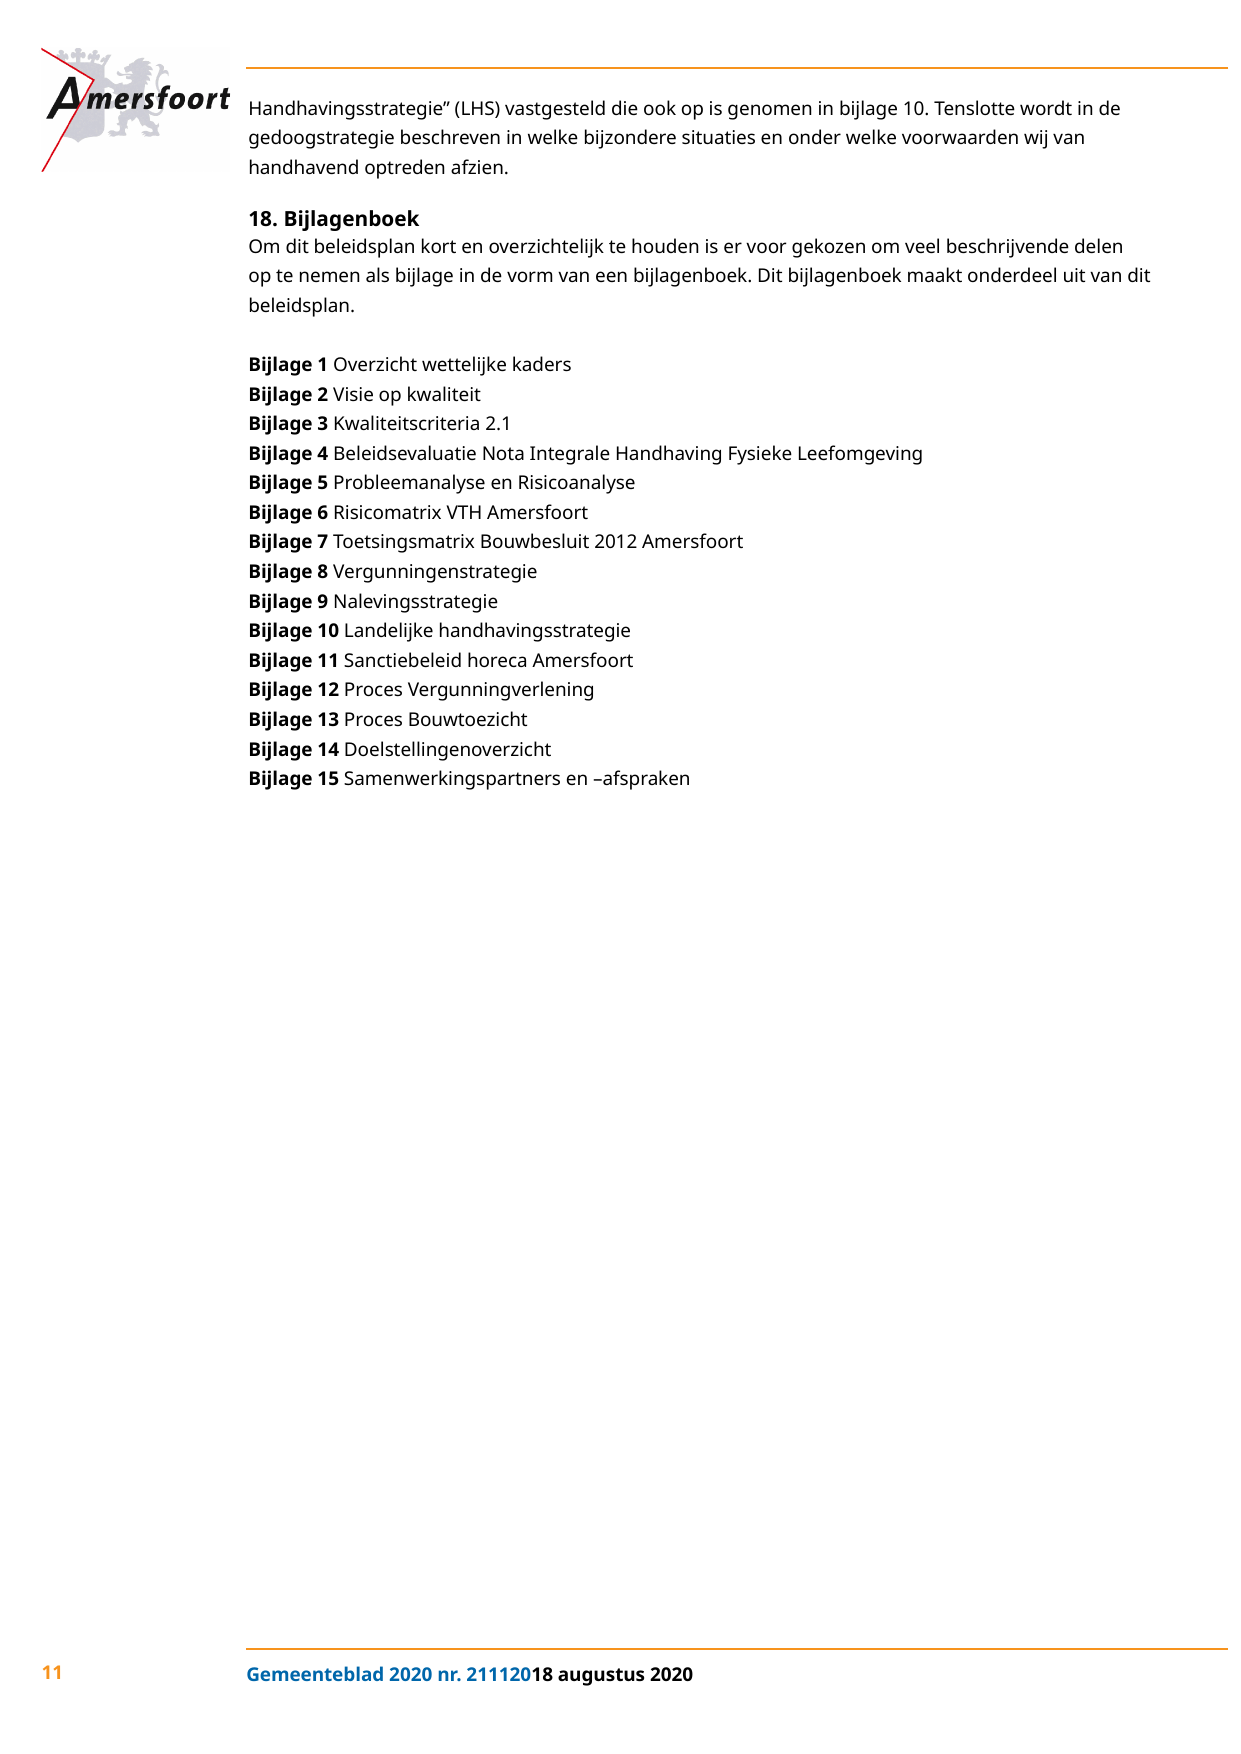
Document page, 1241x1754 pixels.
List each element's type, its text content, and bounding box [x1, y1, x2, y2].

text Bijlage 3 Kwaliteitscriteria 2.1 [248, 410, 1152, 436]
text Bijlage 14 Doelstellingenoverzicht [248, 736, 1152, 761]
text Om dit beleidsplan kort en overzichtelijk te houden is er voor gekozen om veel beschrijvende delen op te nemen als bijlage in de vorm van een bijlagenboek. Dit bijlagenboek maakt onderdeel uit van dit beleidsplan. [248, 233, 1152, 318]
text Bijlage 1 Overzicht wettelijke kaders [248, 351, 1152, 377]
text Bijlage 10 Landelijke handhavingsstrategie [248, 617, 1152, 643]
text Bijlage 11 Sanctiebeleid horeca Amersfoort [248, 647, 1152, 673]
text Bijlage 15 Samenwerkingspartners en –afspraken [248, 765, 1152, 791]
text Bijlage 6 Risicomatrix VTH Amersfoort [248, 499, 1152, 525]
text Bijlage 4 Beleidsevaluatie Nota Integrale Handhaving Fysieke Leefomgeving [248, 440, 1152, 466]
text Bijlage 5 Probleemanalyse en Risicoanalyse [248, 469, 1152, 495]
text Bijlage 9 Nalevingsstrategie [248, 588, 1152, 613]
text Bijlage 13 Proces Bouwtoezicht [248, 706, 1152, 732]
text Bijlage 8 Vergunningenstrategie [248, 558, 1152, 584]
picture [41, 47, 231, 172]
text 18. Bijlagenboek [248, 204, 1152, 233]
text Bijlage 7 Toetsingsmatrix Bouwbesluit 2012 Amersfoort [248, 529, 1152, 554]
text Handhavingsstrategie” (LHS) vastgesteld die ook op is genomen in bijlage 10. Tenslotte wordt in de gedoogstrategie beschreven in welke bijzondere situaties en onder welke voorwaarden wij van handhavend optreden afzien. [248, 95, 1152, 180]
text Bijlage 2 Visie op kwaliteit [248, 381, 1152, 406]
text Bijlage 12 Proces Vergunningverlening [248, 677, 1152, 702]
